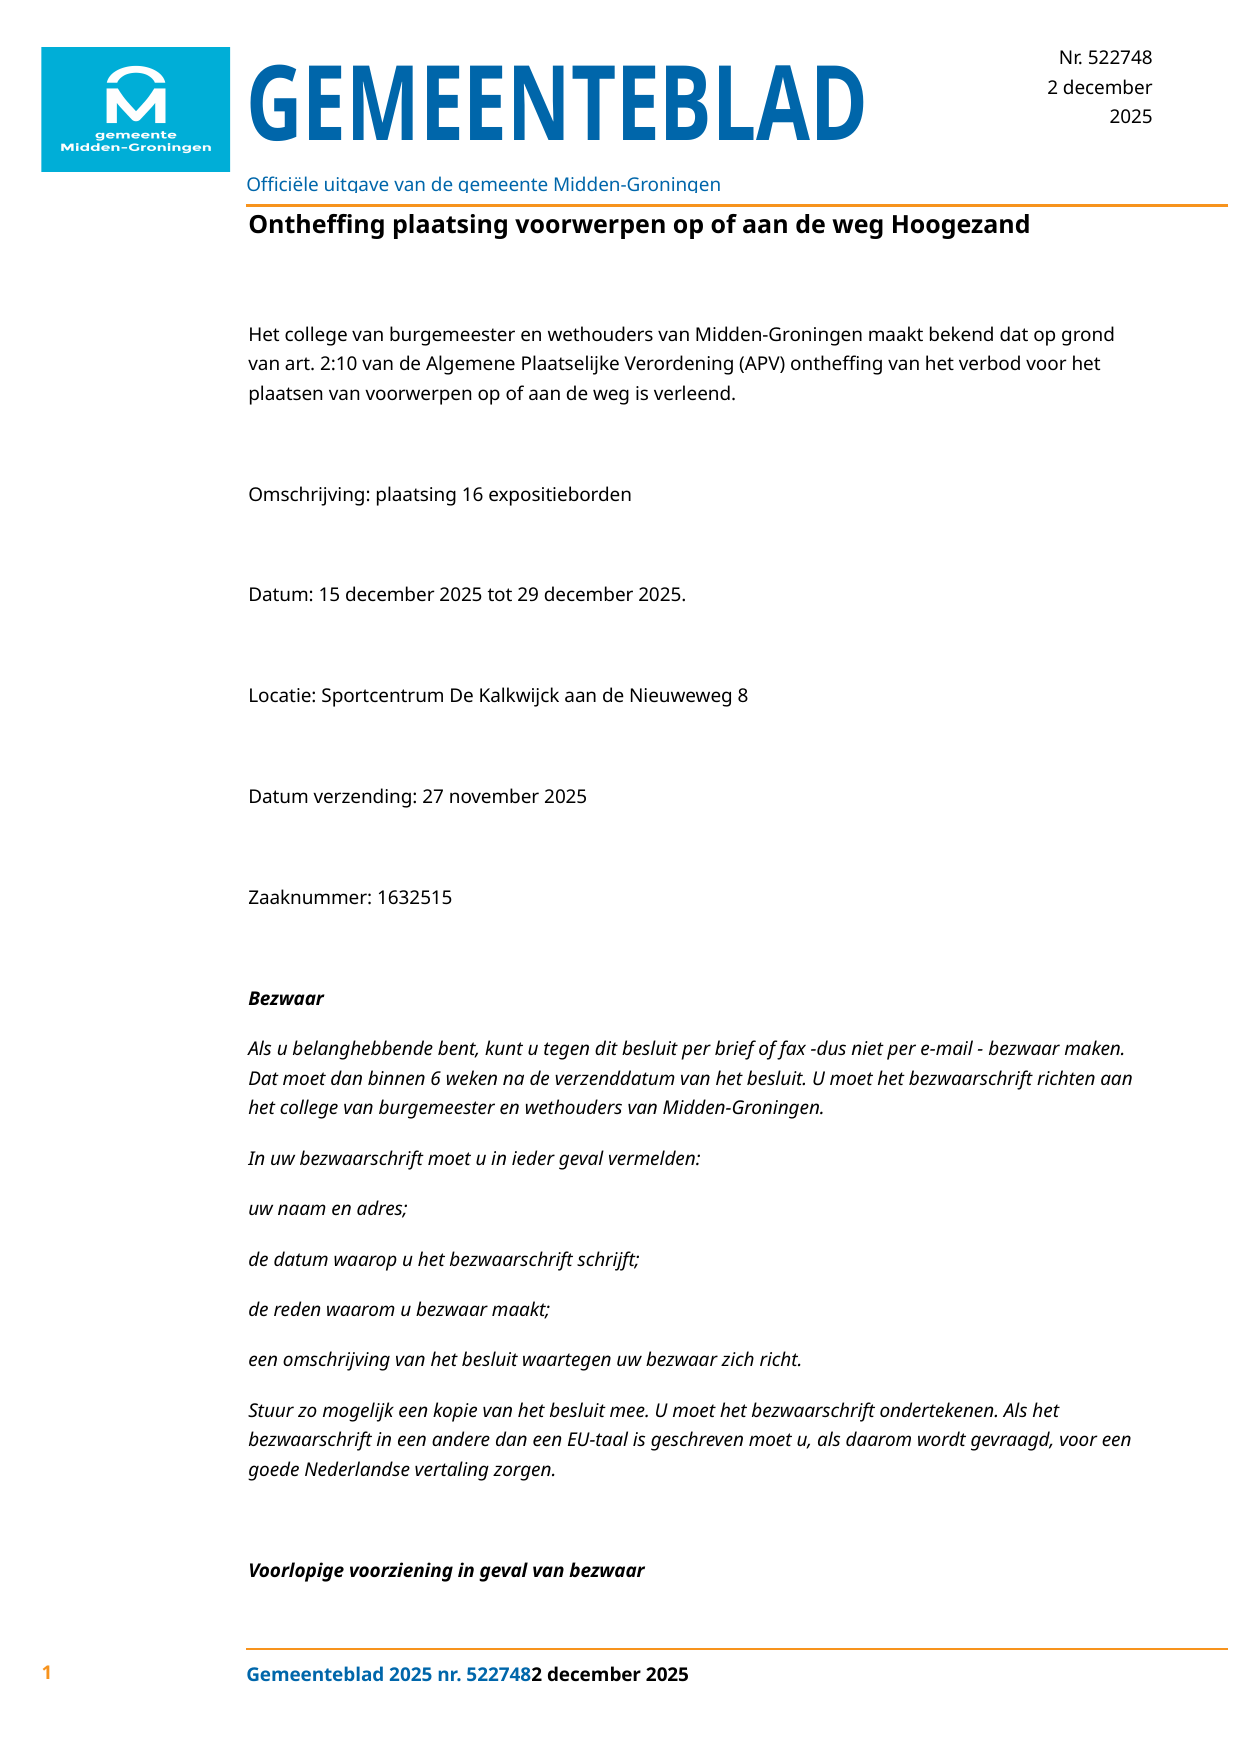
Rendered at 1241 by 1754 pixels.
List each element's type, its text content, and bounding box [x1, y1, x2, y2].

text Ontheffing plaatsing voorwerpen op of aan de weg Hoogezand [248, 207, 1152, 241]
text Datum: 15 december 2025 tot 29 december 2025. [248, 582, 1152, 607]
picture [184, 146, 190, 153]
text uw naam en adres; [248, 1195, 1152, 1221]
picture [107, 89, 165, 122]
text Bezwaar [248, 985, 1152, 1011]
text Datum verzending: 27 november 2025 [248, 783, 1152, 809]
text Als u belanghebbende bent, kunt u tegen dit besluit per brief of fax -dus niet per e-mail - bezwaar maken. Dat moet dan binnen 6 weken na de verzenddatum van het besluit. U moet het bezwaarschrift richten aan het college van burgemeester en wethouders van Midden-Groningen. [248, 1035, 1152, 1120]
text een omschrijving van het besluit waartegen uw bezwaar zich richt. [248, 1347, 1152, 1372]
text Stuur zo mogelijk een kopie van het besluit mee. U moet het bezwaarschrift ondertekenen. Als het bezwaarschrift in een andere dan een EU-taal is geschreven moet u, als daarom wordt gevraagd, voor een goede Nederlandse vertaling zorgen. [248, 1397, 1152, 1482]
text Het college van burgemeester en wethouders van Midden-Groningen maakt bekend dat op grond van art. 2:10 van de Algemene Plaatselijke Verordening (APV) ontheffing van het verbod voor het plaatsen van voorwerpen op of aan de weg is verleend. [248, 321, 1152, 406]
text Voorlopige voorziening in geval van bezwaar [248, 1557, 1152, 1583]
text Locatie: Sportcentrum De Kalkwijck aan de Nieuweweg 8 [248, 682, 1152, 708]
text In uw bezwaarschrift moet u in ieder geval vermelden: [248, 1145, 1152, 1171]
picture [108, 66, 164, 82]
text Zaaknummer: 1632515 [248, 884, 1152, 910]
text de reden waarom u bezwaar maakt; [248, 1296, 1152, 1322]
text Omschrijving: plaatsing 16 expositieborden [248, 481, 1152, 506]
text de datum waarop u het bezwaarschrift schrijft; [248, 1246, 1152, 1271]
